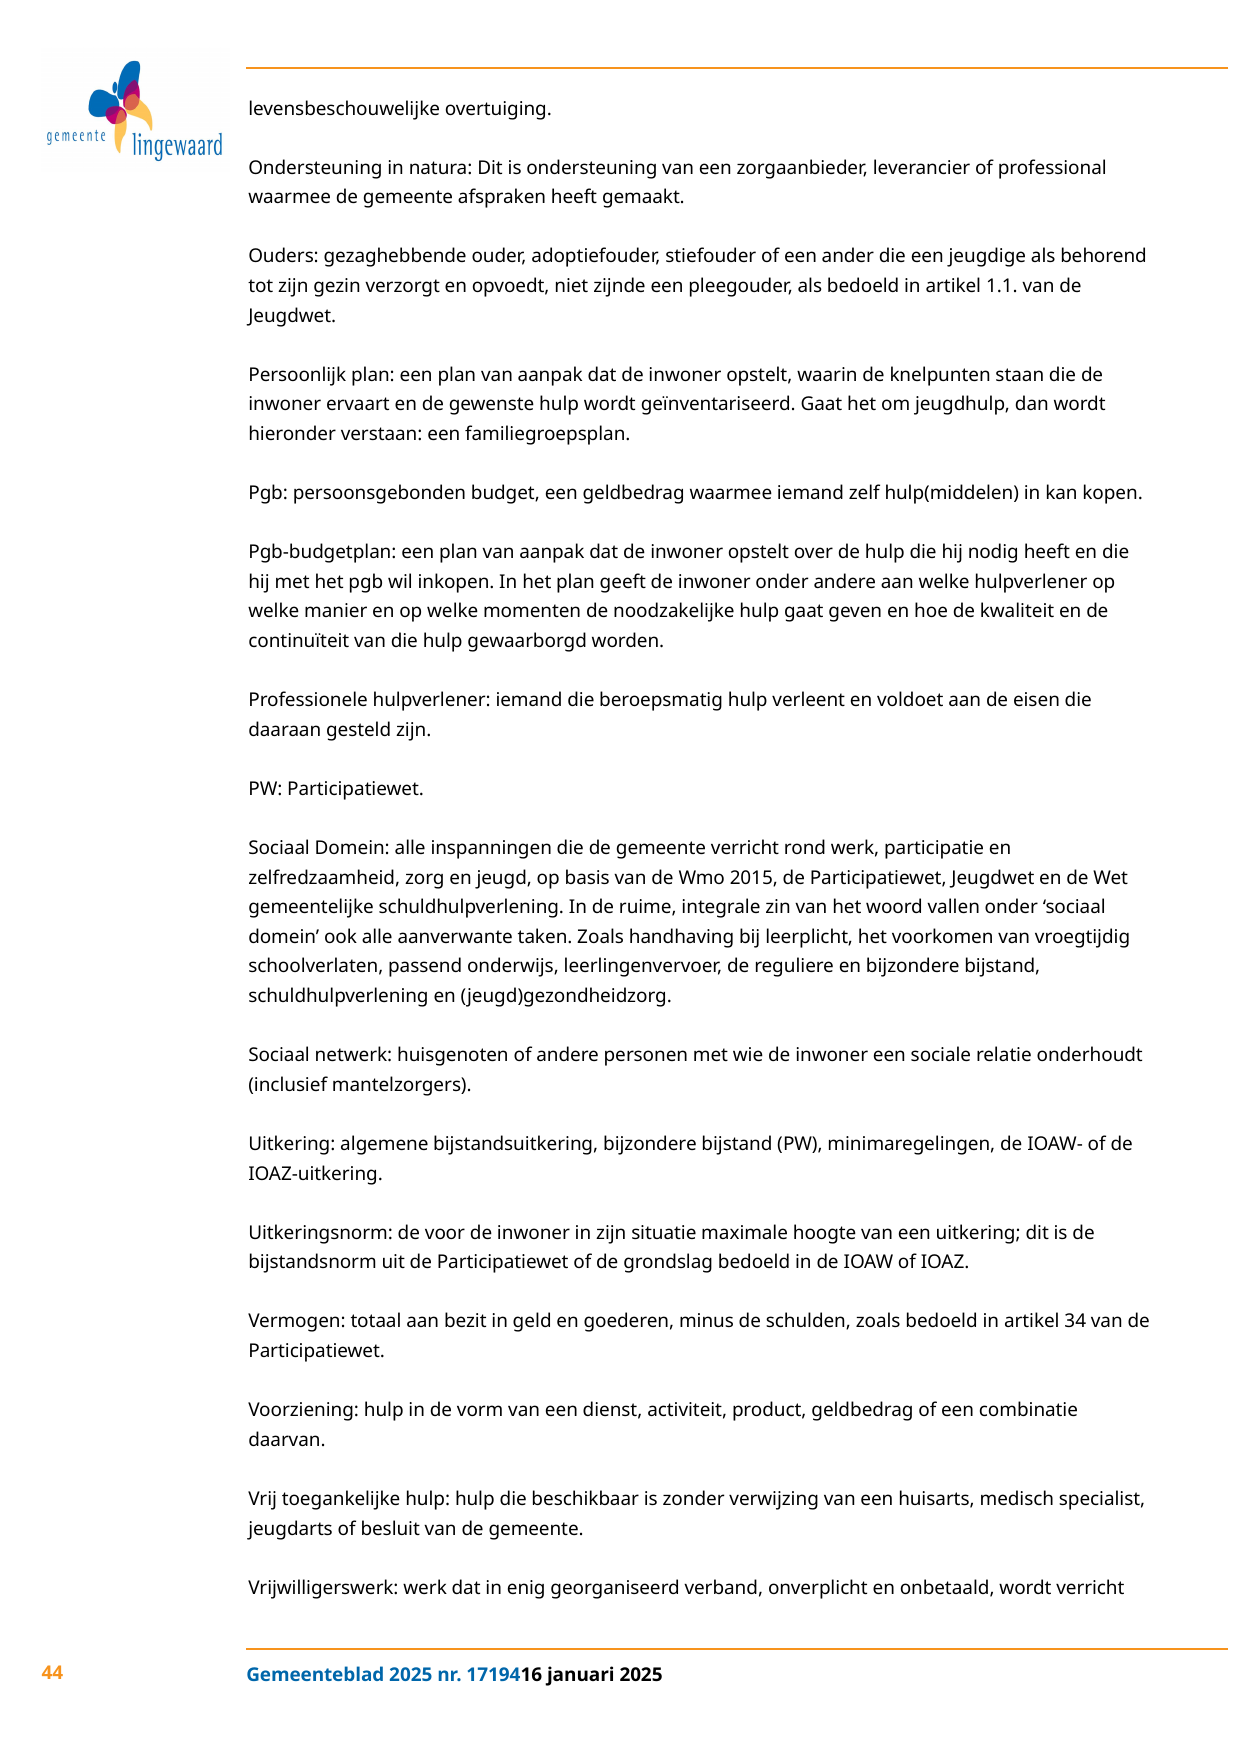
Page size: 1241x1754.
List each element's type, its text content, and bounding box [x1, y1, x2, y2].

text Ouders: gezaghebbende ouder, adoptiefouder, stiefouder of een ander die een jeugdige als behorend tot zijn gezin verzorgt en opvoedt, niet zijnde een pleegouder, als bedoeld in artikel 1.1. van de Jeugdwet. [248, 243, 1152, 328]
text Uitkering: algemene bijstandsuitkering, bijzondere bijstand (PW), minimaregelingen, de IOAW- of de IOAZ-uitkering. [248, 1130, 1152, 1186]
text Sociaal Domein: alle inspanningen die de gemeente verricht rond werk, participatie en zelfredzaamheid, zorg en jeugd, op basis van de Wmo 2015, de Participatiewet, Jeugdwet en de Wet gemeentelijke schuldhulpverlening. In de ruime, integrale zin van het woord vallen onder ‘sociaal domein’ ook alle aanverwante taken. Zoals handhaving bij leerplicht, het voorkomen van vroegtijdig schoolverlaten, passend onderwijs, leerlingenvervoer, de reguliere en bijzondere bijstand, schuldhulpverlening en (jeugd)gezondheidzorg. [248, 834, 1152, 1008]
text Vermogen: totaal aan bezit in geld en goederen, minus de schulden, zoals bedoeld in artikel 34 van de Participatiewet. [248, 1308, 1152, 1363]
text PW: Participatiewet. [248, 775, 1152, 801]
text Vrij toegankelijke hulp: hulp die beschikbaar is zonder verwijzing van een huisarts, medisch specialist, jeugdarts of besluit van de gemeente. [248, 1485, 1152, 1541]
text Sociaal netwerk: huisgenoten of andere personen met wie de inwoner een sociale relatie onderhoudt (inclusief mantelzorgers). [248, 1041, 1152, 1097]
text Ondersteuning in natura: Dit is ondersteuning van een zorgaanbieder, leverancier of professional waarmee de gemeente afspraken heeft gemaakt. [248, 154, 1152, 209]
text Professionele hulpverlener: iemand die beroepsmatig hulp verleent en voldoet aan de eisen die daaraan gesteld zijn. [248, 686, 1152, 742]
text levensbeschouwelijke overtuiging. [248, 95, 1152, 121]
picture [41, 47, 231, 172]
text Pgb-budgetplan: een plan van aanpak dat de inwoner opstelt over de hulp die hij nodig heeft en die hij met het pgb wil inkopen. In het plan geeft de inwoner onder andere aan welke hulpverlener op welke manier en op welke momenten de noodzakelijke hulp gaat geven en hoe de kwaliteit en de continuïteit van die hulp gewaarborgd worden. [248, 538, 1152, 653]
text Uitkeringsnorm: de voor de inwoner in zijn situatie maximale hoogte van een uitkering; dit is de bijstandsnorm uit de Participatiewet of de grondslag bedoeld in de IOAW of IOAZ. [248, 1219, 1152, 1274]
text Vrijwilligerswerk: werk dat in enig georganiseerd verband, onverplicht en onbetaald, wordt verricht [248, 1574, 1152, 1600]
text Persoonlijk plan: een plan van aanpak dat de inwoner opstelt, waarin de knelpunten staan die de inwoner ervaart en de gewenste hulp wordt geïnventariseerd. Gaat het om jeugdhulp, dan wordt hieronder verstaan: een familiegroepsplan. [248, 361, 1152, 446]
text Voorziening: hulp in de vorm van een dienst, activiteit, product, geldbedrag of een combinatie daarvan. [248, 1396, 1152, 1452]
text Pgb: persoonsgebonden budget, een geldbedrag waarmee iemand zelf hulp(middelen) in kan kopen. [248, 479, 1152, 505]
